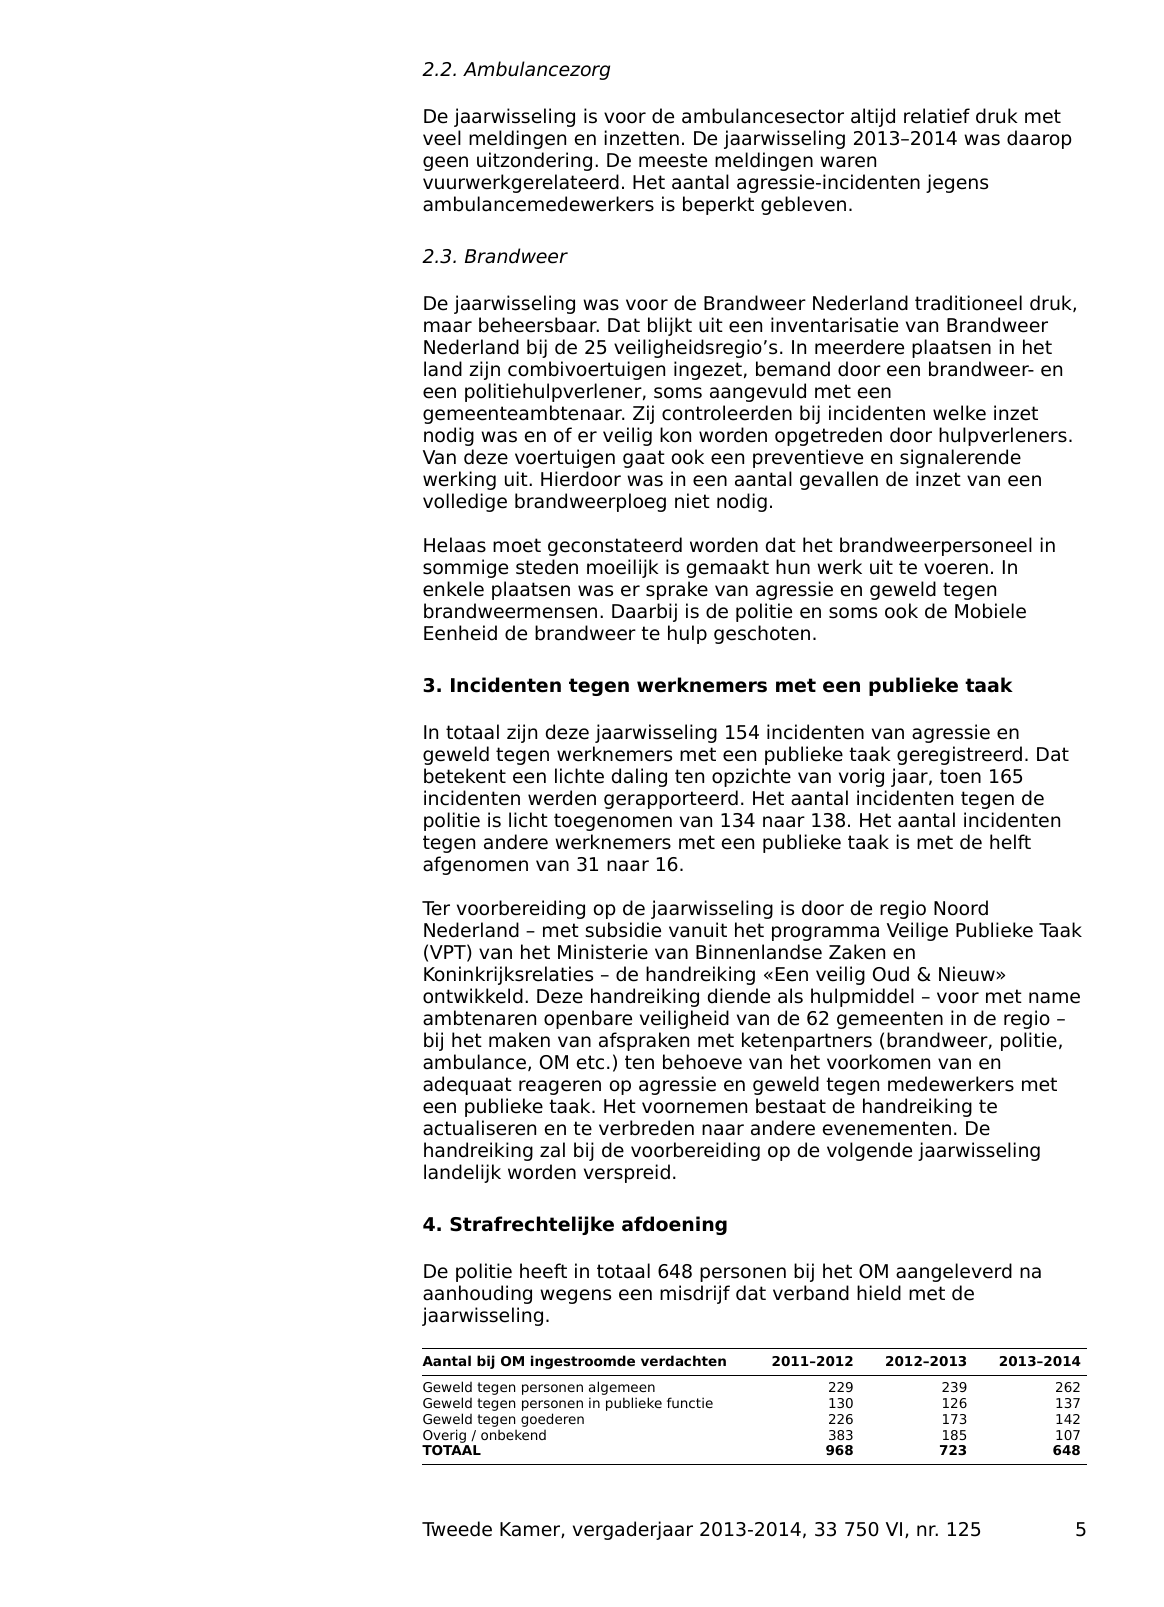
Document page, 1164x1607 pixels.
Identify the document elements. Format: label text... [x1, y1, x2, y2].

table_cell 226 [746, 1412, 859, 1427]
table_cell 262 [973, 1376, 1087, 1396]
subtitle 4. Strafrechtelijke afdoening [422, 1213, 1087, 1236]
subtitle 2.2. Ambulancezorg [422, 59, 1087, 81]
table_cell 239 [860, 1376, 973, 1396]
table_cell 137 [973, 1396, 1087, 1412]
subtitle 3. Incidenten tegen werknemers met een publieke taak [422, 675, 1087, 697]
table_cell 142 [973, 1412, 1087, 1427]
subtitle 2.3. Brandweer [422, 246, 1087, 268]
table_header 2011–2012 [746, 1349, 859, 1374]
table_cell 185 [860, 1428, 973, 1443]
table_cell TOTAAL [422, 1443, 746, 1463]
text De jaarwisseling is voor de ambulancesector altijd relatief druk met veel meldingen en inzetten. De jaarwisseling 2013–2014 was daarop geen uitzondering. De meeste meldingen waren vuurwerkgerelateerd. Het aantal agressie-incidenten jegens ambulancemedewerkers is beperkt gebleven. [422, 106, 1087, 216]
text De politie heeft in totaal 648 personen bij het OM aangeleverd na aanhouding wegens een misdrijf dat verband hield met de jaarwisseling. [422, 1261, 1087, 1326]
text Helaas moet geconstateerd worden dat het brandweerpersoneel in sommige steden moeilijk is gemaakt hun werk uit te voeren. In enkele plaatsen was er sprake van agressie en geweld tegen brandweermensen. Daarbij is de politie en soms ook de Mobiele Eenheid de brandweer te hulp geschoten. [422, 535, 1087, 645]
table_cell 130 [746, 1396, 859, 1412]
table_cell Geweld tegen goederen [422, 1412, 746, 1427]
table_cell 107 [973, 1428, 1087, 1443]
text In totaal zijn deze jaarwisseling 154 incidenten van agressie en geweld tegen werknemers met een publieke taak geregistreerd. Dat betekent een lichte daling ten opzichte van vorig jaar, toen 165 incidenten werden gerapporteerd. Het aantal incidenten tegen de politie is licht toegenomen van 134 naar 138. Het aantal incidenten tegen andere werknemers met een publieke taak is met de helft afgenomen van 31 naar 16. [422, 722, 1087, 876]
table_cell 968 [746, 1443, 859, 1463]
table_header Aantal bij OM ingestroomde verdachten [422, 1349, 746, 1374]
table_cell Geweld tegen personen in publieke functie [422, 1396, 746, 1412]
table_header 2013–2014 [973, 1349, 1087, 1374]
table_cell 173 [860, 1412, 973, 1427]
table_cell Geweld tegen personen algemeen [422, 1376, 746, 1396]
table_header 2012–2013 [860, 1349, 973, 1374]
text De jaarwisseling was voor de Brandweer Nederland traditioneel druk, maar beheersbaar. Dat blijkt uit een inventarisatie van Brandweer Nederland bij de 25 veiligheidsregio’s. In meerdere plaatsen in het land zijn combivoertuigen ingezet, bemand door een brandweer- en een politiehulpverlener, soms aangevuld met een gemeenteambtenaar. Zij controleerden bij incidenten welke inzet nodig was en of er veilig kon worden opgetreden door hulpverleners. Van deze voertuigen gaat ook een preventieve en signalerende werking uit. Hierdoor was in een aantal gevallen de inzet van een volledige brandweerploeg niet nodig. [422, 293, 1087, 513]
table_cell 229 [746, 1376, 859, 1396]
table_cell 648 [973, 1443, 1087, 1463]
text Ter voorbereiding op de jaarwisseling is door de regio Noord Nederland – met subsidie vanuit het programma Veilige Publieke Taak (VPT) van het Ministerie van Binnenlandse Zaken en Koninkrijksrelaties – de handreiking «Een veilig Oud & Nieuw» ontwikkeld. Deze handreiking diende als hulpmiddel – voor met name ambtenaren openbare veiligheid van de 62 gemeenten in de regio – bij het maken van afspraken met ketenpartners (brandweer, politie, ambulance, OM etc.) ten behoeve van het voorkomen van en adequaat reageren op agressie en geweld tegen medewerkers met een publieke taak. Het voornemen bestaat de handreiking te actualiseren en te verbreden naar andere evenementen. De handreiking zal bij de voorbereiding op de volgende jaarwisseling landelijk worden verspreid. [422, 898, 1087, 1183]
table_cell 126 [860, 1396, 973, 1412]
table_cell 723 [860, 1443, 973, 1463]
table_cell Overig / onbekend [422, 1428, 746, 1443]
table_cell 383 [746, 1428, 859, 1443]
